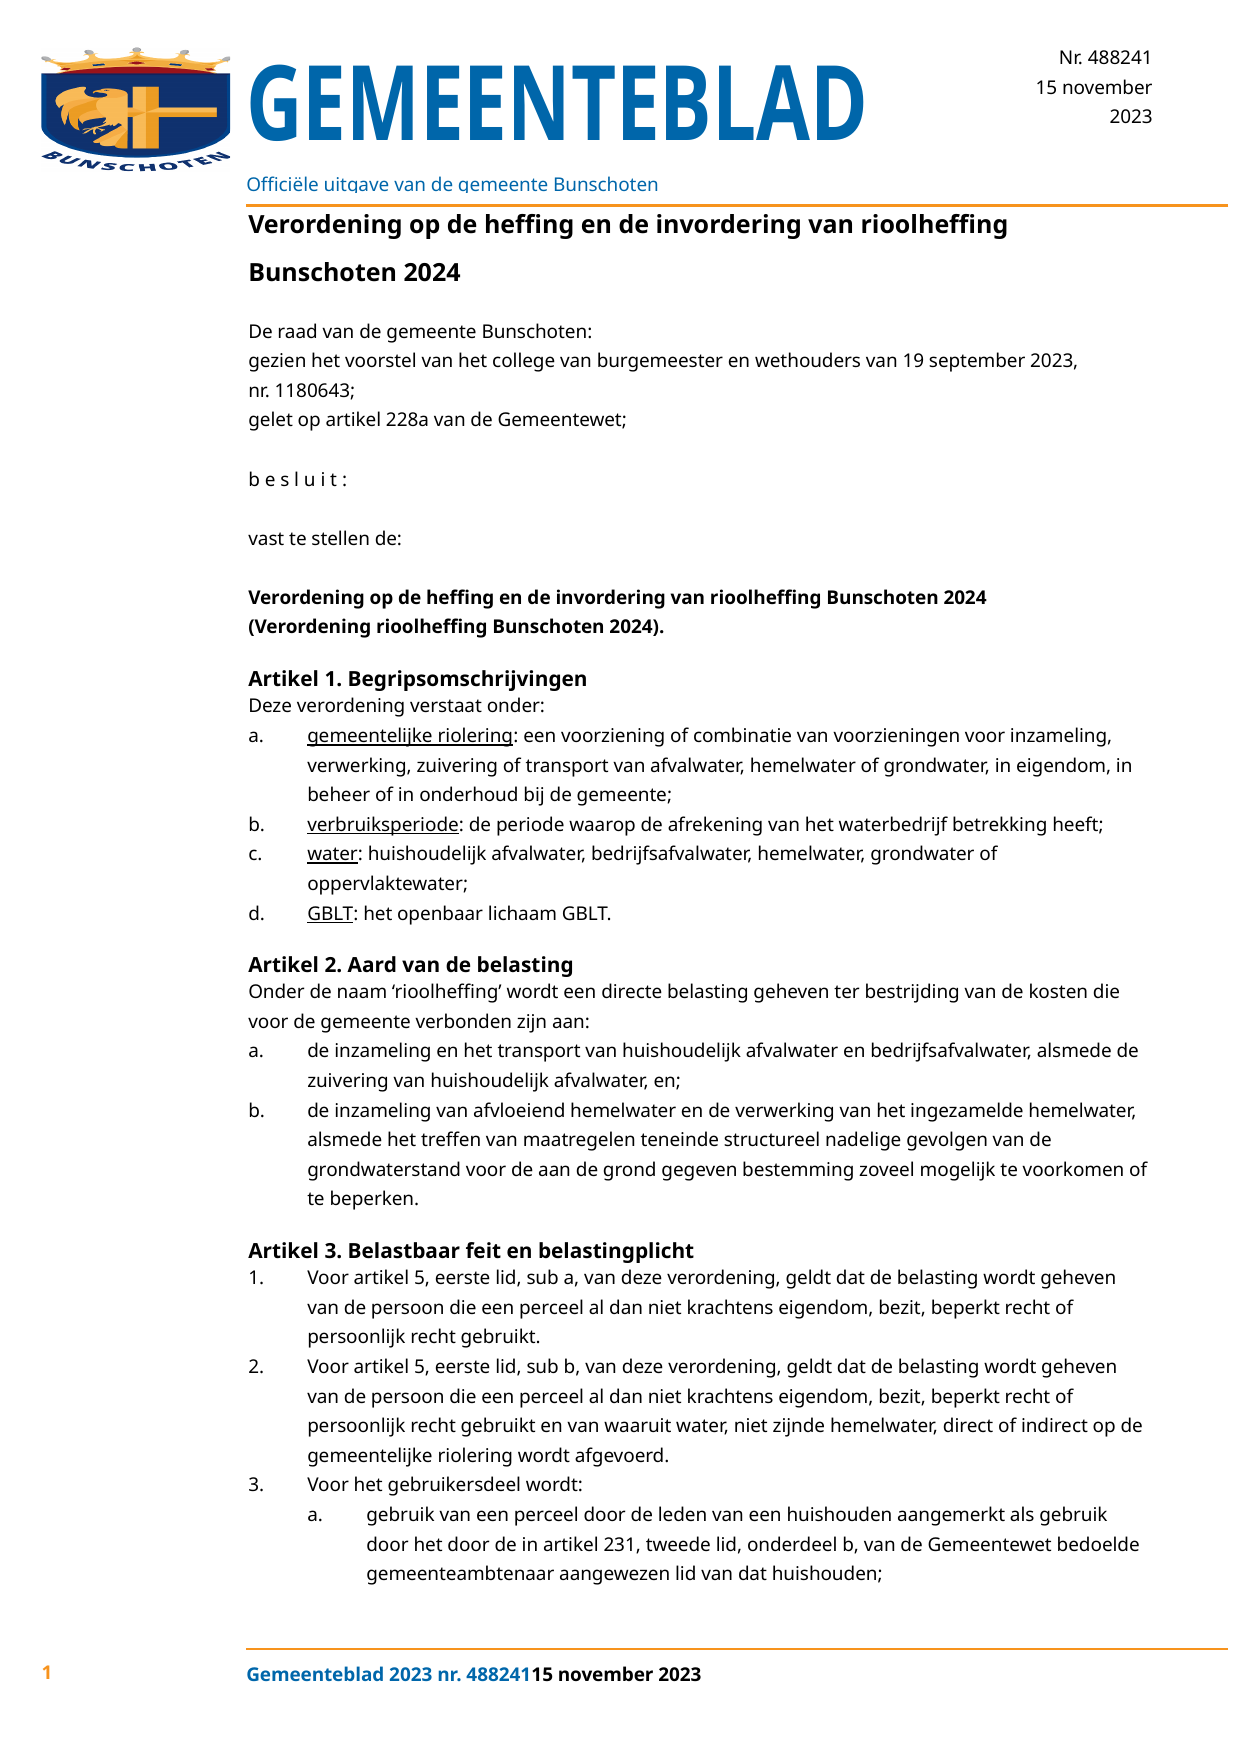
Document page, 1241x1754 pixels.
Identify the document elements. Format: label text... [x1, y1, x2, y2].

text (Verordening rioolheffing Bunschoten 2024). [248, 614, 1152, 639]
text nr. 1180643; [248, 377, 1152, 403]
text Artikel 1. Begripsomschrijvingen [248, 664, 1152, 693]
text Artikel 3. Belastbaar feit en belastingplicht [248, 1236, 1152, 1264]
list Voor het gebruikersdeel wordt: [248, 1472, 1152, 1497]
text Verordening op de heffing en de invordering van rioolheffing Bunschoten 2024 [248, 584, 1152, 610]
text vast te stellen de: [248, 525, 1152, 551]
text De raad van de gemeente Bunschoten: [248, 318, 1152, 344]
text Onder de naam ‘rioolheffing’ wordt een directe belasting geheven ter bestrijding van de kosten die voor de gemeente verbonden zijn aan: [248, 978, 1152, 1034]
text Deze verordening verstaat onder: [248, 693, 1152, 718]
text gelet op artikel 228a van de Gemeentewet; [248, 407, 1152, 432]
list de inzameling van afvloeiend hemelwater en de verwerking van het ingezamelde hemelwater, alsmede het treffen van maatregelen teneinde structureel nadelige gevolgen van de grondwaterstand voor de aan de grond gegeven bestemming zoveel mogelijk te voorkomen of te beperken. [248, 1097, 1152, 1211]
list water: huishoudelijk afvalwater, bedrijfsafvalwater, hemelwater, grondwater of oppervlaktewater; [248, 841, 1152, 896]
list Voor artikel 5, eerste lid, sub b, van deze verordening, geldt dat de belasting wordt geheven van de persoon die een perceel al dan niet krachtens eigendom, bezit, beperkt recht of persoonlijk recht gebruikt en van waaruit water, niet zijnde hemelwater, direct of indirect op de gemeentelijke riolering wordt afgevoerd. [248, 1353, 1152, 1468]
text Verordening op de heffing en de invordering van rioolheffing Bunschoten 2024 [248, 207, 1152, 288]
list verbruiksperiode: de periode waarop de afrekening van het waterbedrijf betrekking heeft; [248, 811, 1152, 837]
picture [41, 47, 231, 172]
list Voor artikel 5, eerste lid, sub a, van deze verordening, geldt dat de belasting wordt geheven van de persoon die een perceel al dan niet krachtens eigendom, bezit, beperkt recht of persoonlijk recht gebruikt. [248, 1264, 1152, 1349]
list gemeentelijke riolering: een voorziening of combinatie van voorzieningen voor inzameling, verwerking, zuivering of transport van afvalwater, hemelwater of grondwater, in eigendom, in beheer of in onderhoud bij de gemeente; [248, 722, 1152, 807]
list GBLT: het openbaar lichaam GBLT. [248, 900, 1152, 925]
list de inzameling en het transport van huishoudelijk afvalwater en bedrijfsafvalwater, alsmede de zuivering van huishoudelijk afvalwater, en; [248, 1038, 1152, 1093]
text gezien het voorstel van het college van burgemeester en wethouders van 19 september 2023, [248, 347, 1152, 373]
list gebruik van een perceel door de leden van een huishouden aangemerkt als gebruik door het door de in artikel 231, tweede lid, onderdeel b, van de Gemeentewet bedoelde gemeenteambtenaar aangewezen lid van dat huishouden; [307, 1501, 1152, 1586]
text b e s l u i t : [248, 466, 1152, 492]
text Artikel 2. Aard van de belasting [248, 950, 1152, 978]
